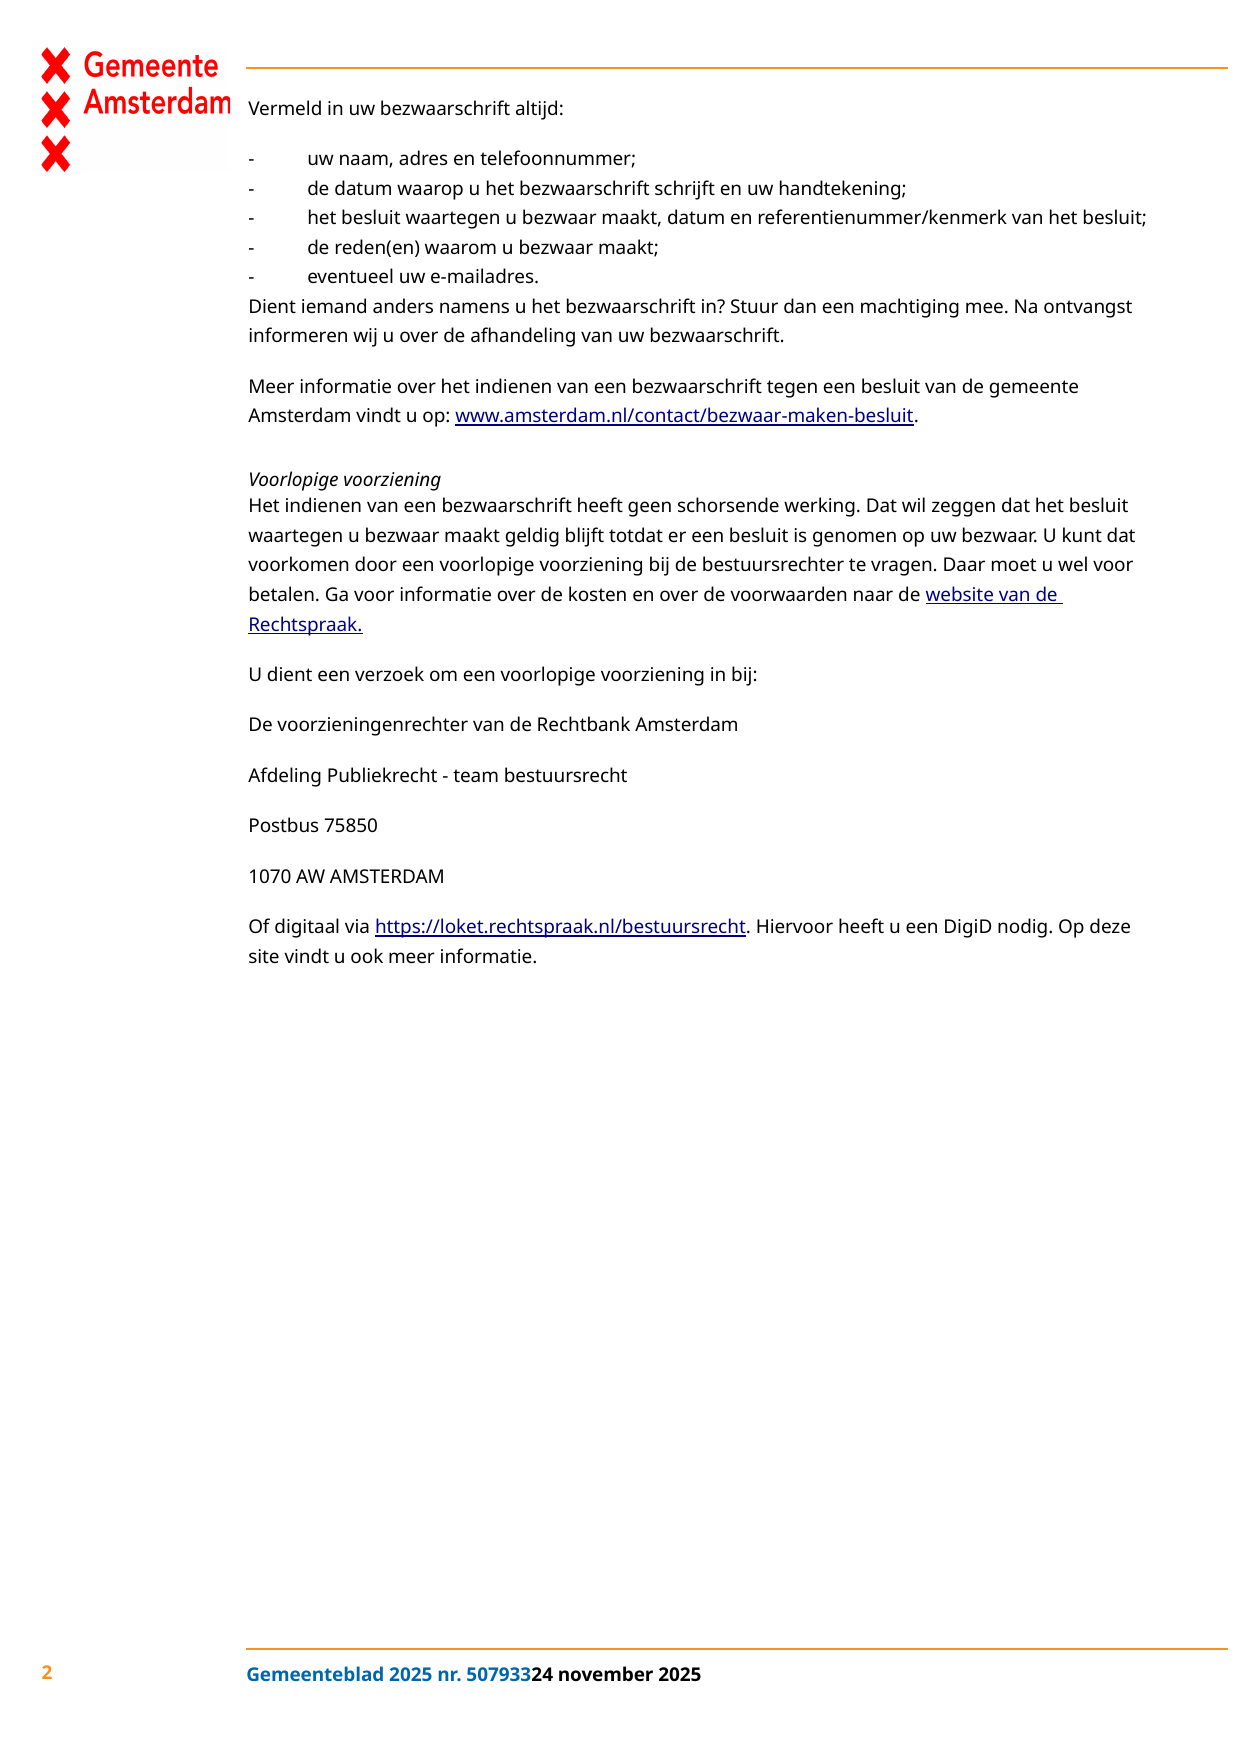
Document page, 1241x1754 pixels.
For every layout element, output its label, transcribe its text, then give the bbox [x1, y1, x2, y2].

text Afdeling Publiekrecht - team bestuursrecht [248, 762, 1152, 788]
list de reden(en) waarom u bezwaar maakt; [248, 234, 1152, 260]
text Vermeld in uw bezwaarschrift altijd: [248, 95, 1152, 121]
text Postbus 75850 [248, 812, 1152, 838]
text Voorlopige voorziening [248, 467, 1152, 492]
list uw naam, adres en telefoonnummer; [248, 145, 1152, 171]
text Dient iemand anders namens u het bezwaarschrift in? Stuur dan een machtiging mee. Na ontvangst informeren wij u over de afhandeling van uw bezwaarschrift. [248, 293, 1152, 348]
list eventueel uw e-mailadres. [248, 263, 1152, 289]
picture [41, 47, 231, 172]
text Het indienen van een bezwaarschrift heeft geen schorsende werking. Dat wil zeggen dat het besluit waartegen u bezwaar maakt geldig blijft totdat er een besluit is genomen op uw bezwaar. U kunt dat voorkomen door een voorlopige voorziening bij de bestuursrechter te vragen. Daar moet u wel voor betalen. Ga voor informatie over de kosten en over de voorwaarden naar de website van de Rechtspraak. [248, 492, 1152, 636]
text Meer informatie over het indienen van een bezwaarschrift tegen een besluit van de gemeente Amsterdam vindt u op: www.amsterdam.nl/contact/bezwaar-maken-besluit. [248, 373, 1152, 428]
text De voorzieningenrechter van de Rechtbank Amsterdam [248, 712, 1152, 737]
list het besluit waartegen u bezwaar maakt, datum en referentienummer/kenmerk van het besluit; [248, 204, 1152, 230]
text U dient een verzoek om een voorlopige voorziening in bij: [248, 661, 1152, 687]
text 1070 AW AMSTERDAM [248, 863, 1152, 888]
text Of digitaal via https://loket.rechtspraak.nl/bestuursrecht. Hiervoor heeft u een DigiD nodig. Op deze site vindt u ook meer informatie. [248, 913, 1152, 968]
list de datum waarop u het bezwaarschrift schrijft en uw handtekening; [248, 175, 1152, 201]
